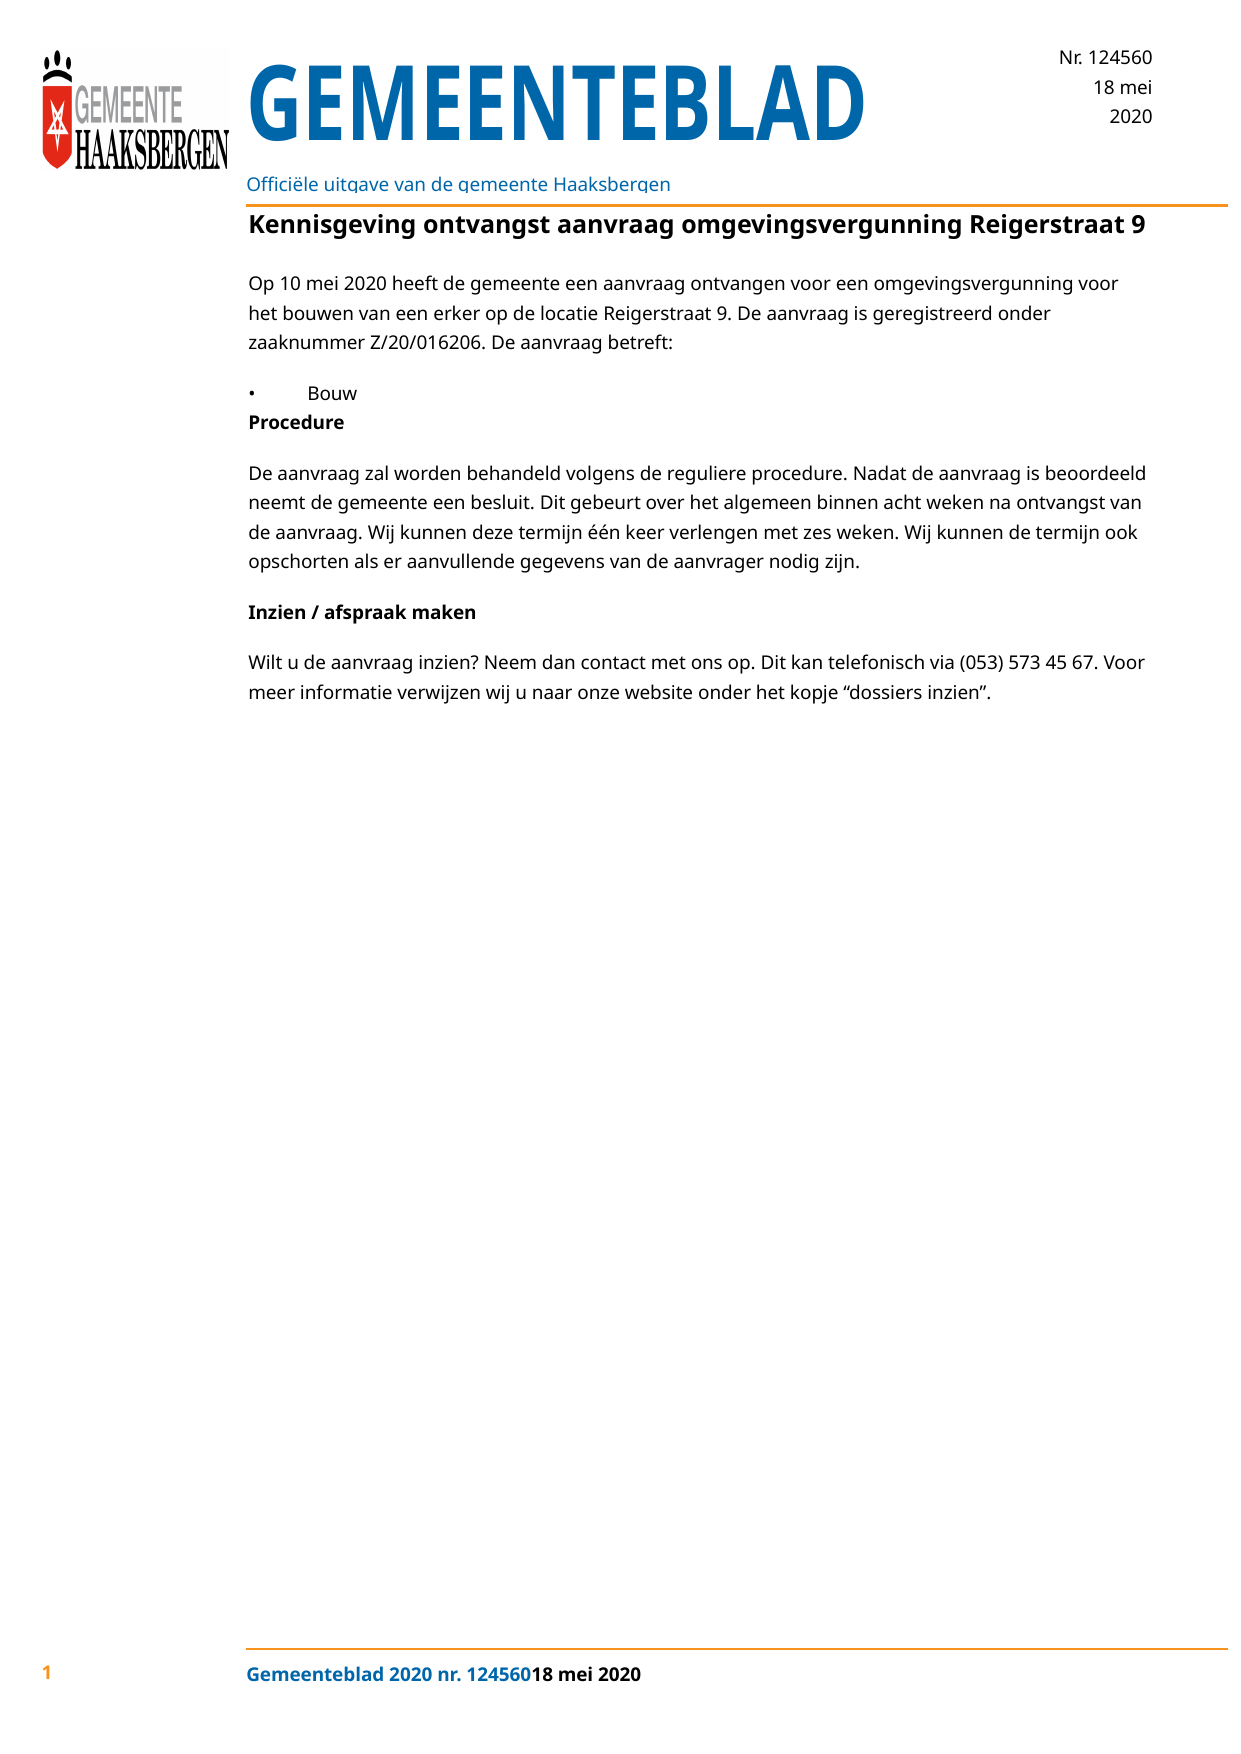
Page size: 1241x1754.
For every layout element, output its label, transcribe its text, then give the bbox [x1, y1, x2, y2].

text Wilt u de aanvraag inzien? Neem dan contact met ons op. Dit kan telefonisch via (053) 573 45 67. Voor meer informatie verwijzen wij u naar onze website onder het kopje “dossiers inzien”. [248, 649, 1152, 705]
text Op 10 mei 2020 heeft de gemeente een aanvraag ontvangen voor een omgevingsvergunning voor het bouwen van een erker op de locatie Reigerstraat 9. De aanvraag is geregistreerd onder zaaknummer Z/20/016206. De aanvraag betreft: [248, 270, 1152, 355]
text Kennisgeving ontvangst aanvraag omgevingsvergunning Reigerstraat 9 [248, 207, 1152, 241]
list Bouw [248, 380, 1152, 406]
picture [41, 47, 231, 172]
text Procedure [248, 409, 1152, 435]
text De aanvraag zal worden behandeld volgens de reguliere procedure. Nadat de aanvraag is beoordeeld neemt de gemeente een besluit. Dit gebeurt over het algemeen binnen acht weken na ontvangst van de aanvraag. Wij kunnen deze termijn één keer verlengen met zes weken. Wij kunnen de termijn ook opschorten als er aanvullende gegevens van de aanvrager nodig zijn. [248, 460, 1152, 574]
text Inzien / afspraak maken [248, 599, 1152, 625]
